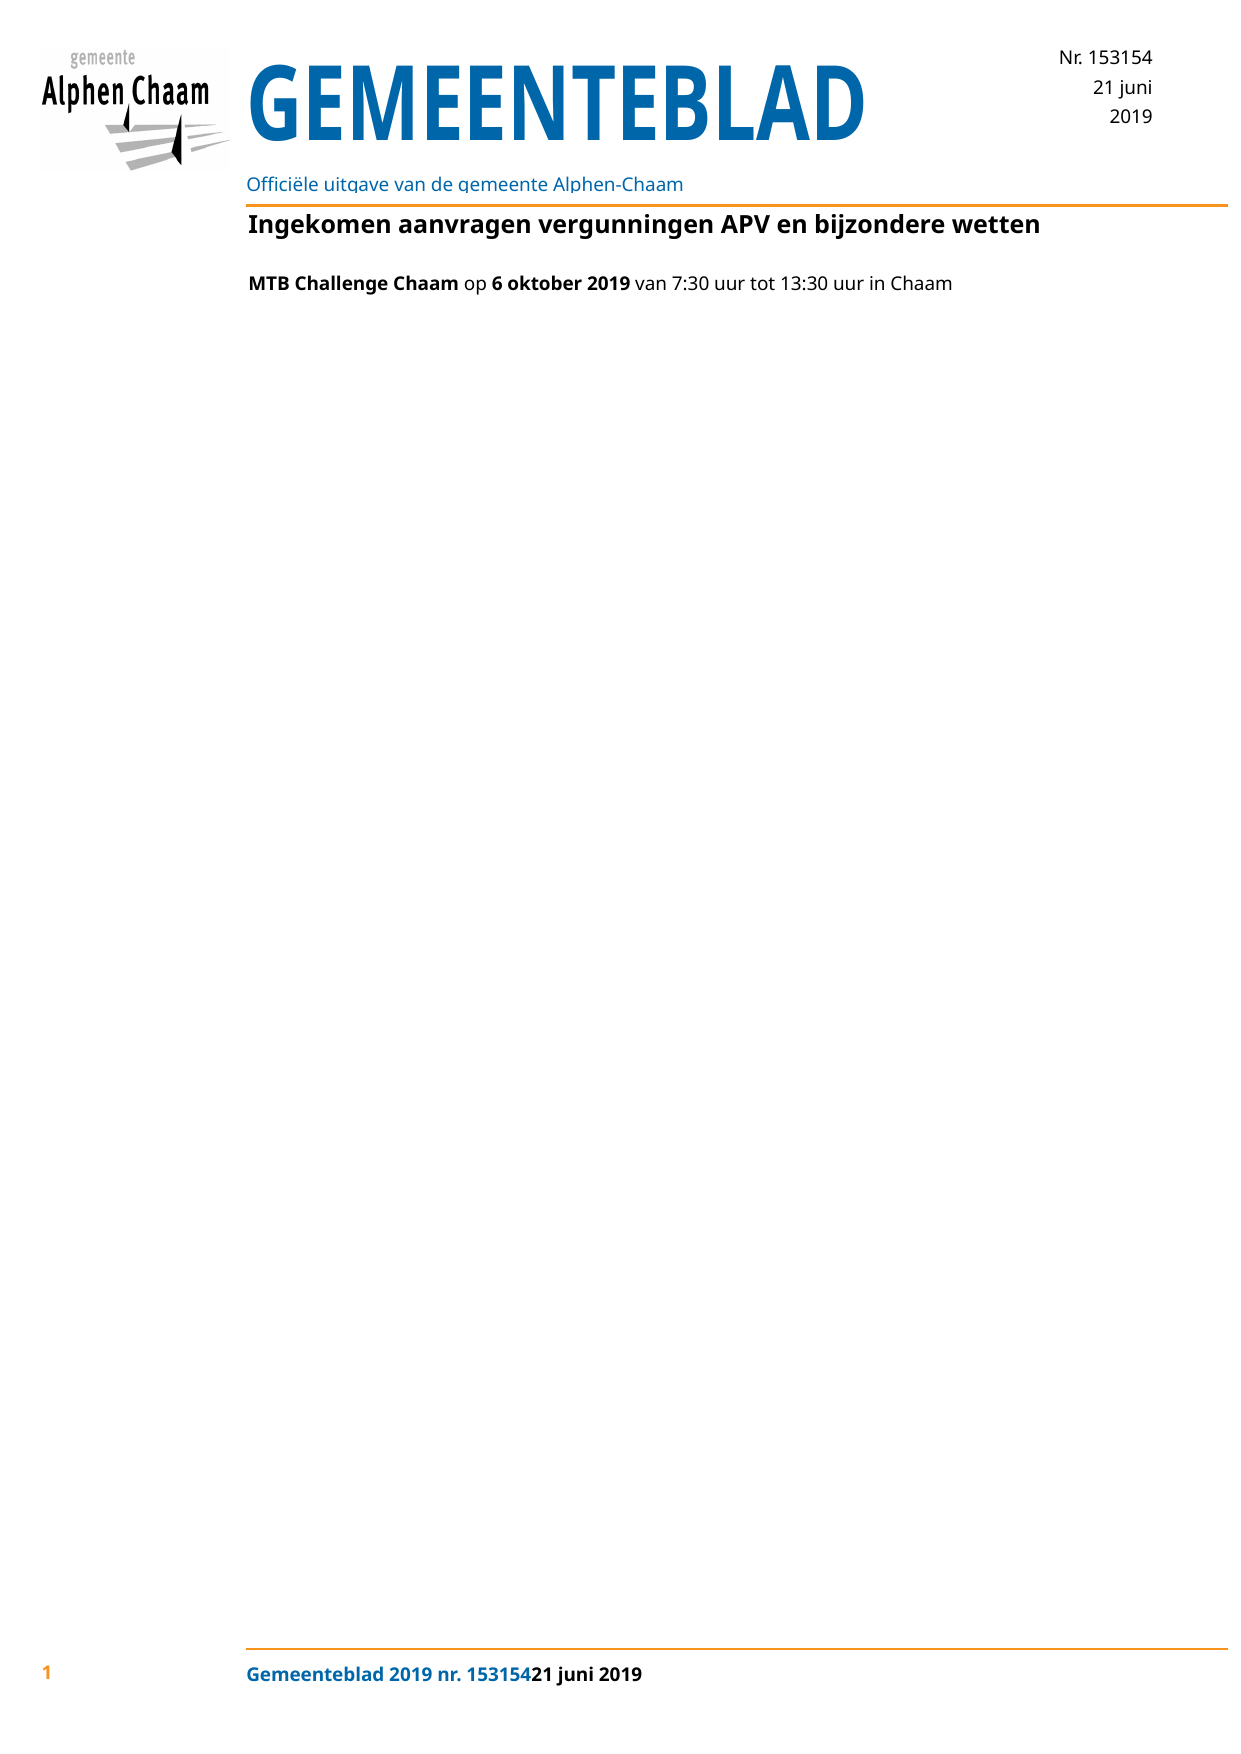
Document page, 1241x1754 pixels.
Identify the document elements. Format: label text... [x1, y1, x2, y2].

text Ingekomen aanvragen vergunningen APV en bijzondere wetten [248, 207, 1152, 241]
picture [41, 47, 231, 172]
text MTB Challenge Chaam op 6 oktober 2019 van 7:30 uur tot 13:30 uur in Chaam [248, 270, 1152, 296]
